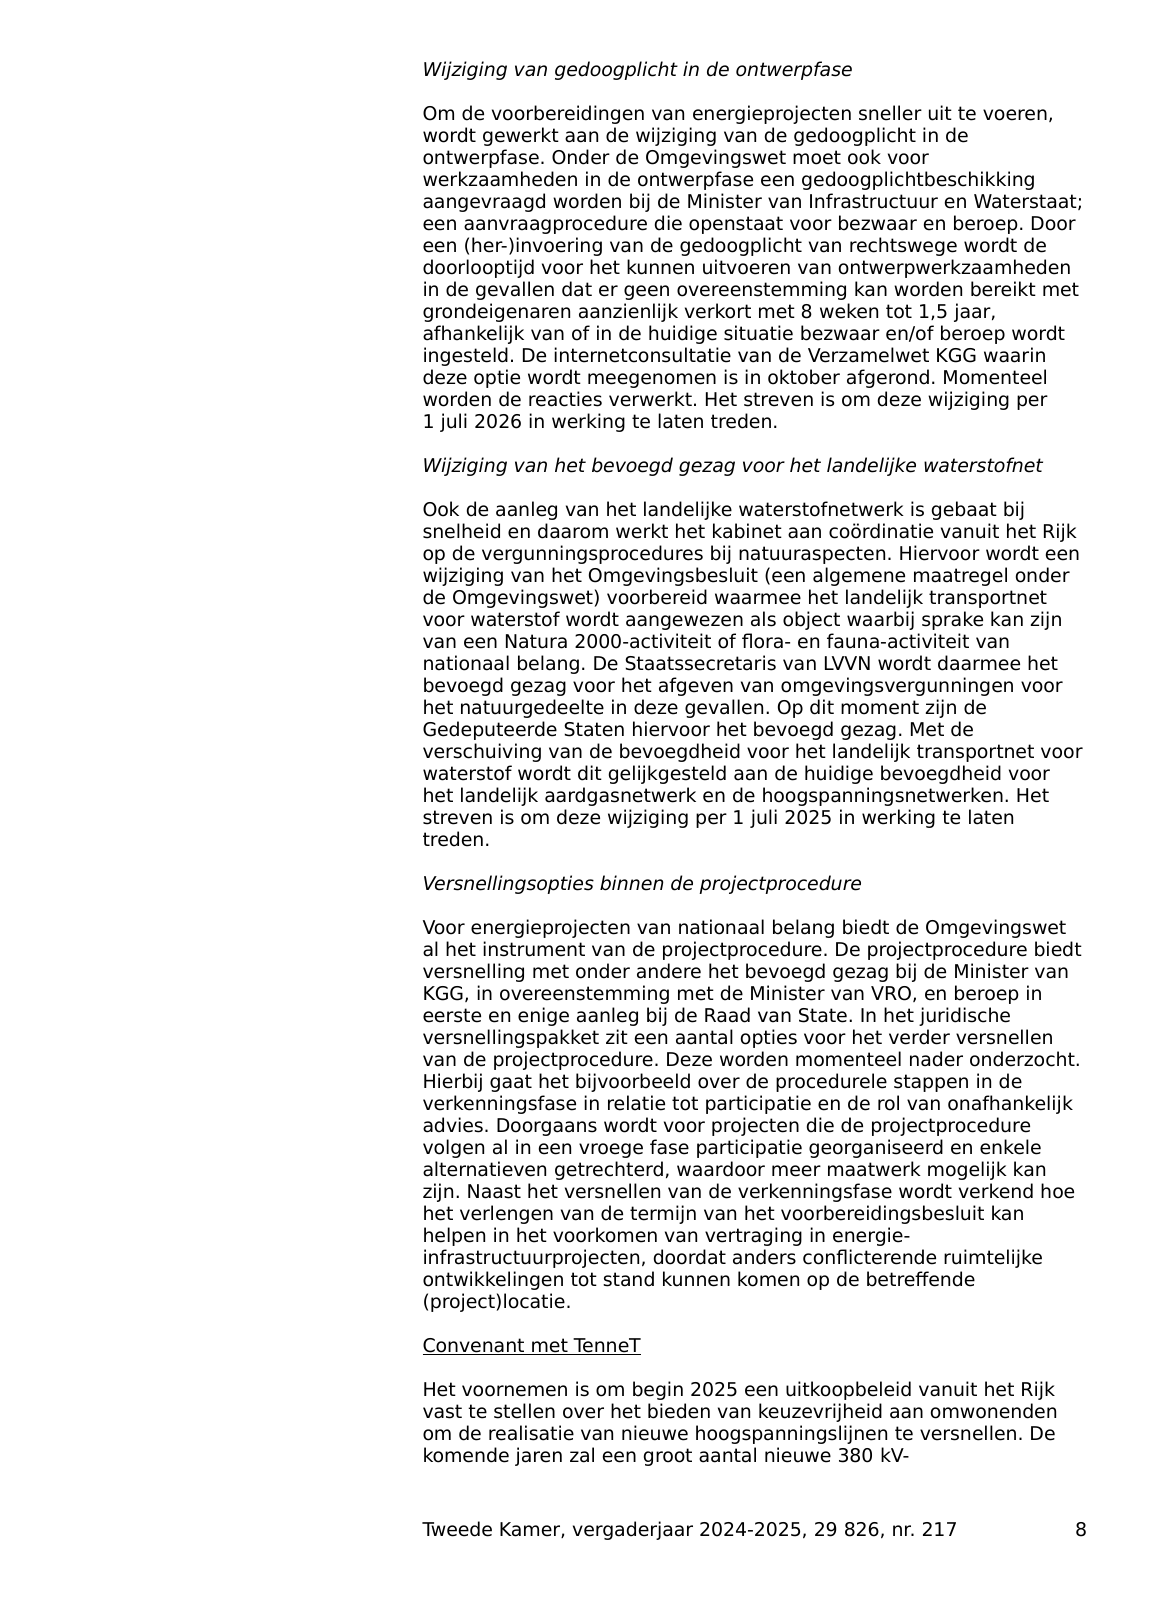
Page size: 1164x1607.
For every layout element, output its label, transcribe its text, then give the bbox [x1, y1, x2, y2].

subtitle Convenant met TenneT [422, 1335, 1087, 1357]
text Om de voorbereidingen van energieprojecten sneller uit te voeren, wordt gewerkt aan de wijziging van de gedoogplicht in de ontwerpfase. Onder de Omgevingswet moet ook voor werkzaamheden in de ontwerpfase een gedoogplichtbeschikking aangevraagd worden bij de Minister van Infrastructuur en Waterstaat; een aanvraagprocedure die openstaat voor bezwaar en beroep. Door een (her-)invoering van de gedoogplicht van rechtswege wordt de doorlooptijd voor het kunnen uitvoeren van ontwerpwerkzaamheden in de gevallen dat er geen overeenstemming kan worden bereikt met grondeigenaren aanzienlijk verkort met 8 weken tot 1,5 jaar, afhankelijk van of in de huidige situatie bezwaar en/of beroep wordt ingesteld. De internetconsultatie van de Verzamelwet KGG waarin deze optie wordt meegenomen is in oktober afgerond. Momenteel worden de reacties verwerkt. Het streven is om deze wijziging per 1 juli 2026 in werking te laten treden. [422, 103, 1087, 433]
subtitle Versnellingsopties binnen de projectprocedure [422, 873, 1087, 895]
text Ook de aanleg van het landelijke waterstofnetwerk is gebaat bij snelheid en daarom werkt het kabinet aan coördinatie vanuit het Rijk op de vergunningsprocedures bij natuuraspecten. Hiervoor wordt een wijziging van het Omgevingsbesluit (een algemene maatregel onder de Omgevingswet) voorbereid waarmee het landelijk transportnet voor waterstof wordt aangewezen als object waarbij sprake kan zijn van een Natura 2000-activiteit of flora- en fauna-activiteit van nationaal belang. De Staatssecretaris van LVVN wordt daarmee het bevoegd gezag voor het afgeven van omgevingsvergunningen voor het natuurgedeelte in deze gevallen. Op dit moment zijn de Gedeputeerde Staten hiervoor het bevoegd gezag. Met de verschuiving van de bevoegdheid voor het landelijk transportnet voor waterstof wordt dit gelijkgesteld aan de huidige bevoegdheid voor het landelijk aardgasnetwerk en de hoogspanningsnetwerken. Het streven is om deze wijziging per 1 juli 2025 in werking te laten treden. [422, 499, 1087, 851]
subtitle Wijziging van gedoogplicht in de ontwerpfase [422, 59, 1087, 81]
text Voor energieprojecten van nationaal belang biedt de Omgevingswet al het instrument van de projectprocedure. De projectprocedure biedt versnelling met onder andere het bevoegd gezag bij de Minister van KGG, in overeenstemming met de Minister van VRO, en beroep in eerste en enige aanleg bij de Raad van State. In het juridische versnellingspakket zit een aantal opties voor het verder versnellen van de projectprocedure. Deze worden momenteel nader onderzocht. Hierbij gaat het bijvoorbeeld over de procedurele stappen in de verkenningsfase in relatie tot participatie en de rol van onafhankelijk advies. Doorgaans wordt voor projecten die de projectprocedure volgen al in een vroege fase participatie georganiseerd en enkele alternatieven getrechterd, waardoor meer maatwerk mogelijk kan zijn. Naast het versnellen van de verkenningsfase wordt verkend hoe het verlengen van de termijn van het voorbereidingsbesluit kan helpen in het voorkomen van vertraging in energie-infrastructuurprojecten, doordat anders conflicterende ruimtelijke ontwikkelingen tot stand kunnen komen op de betreffende (project)locatie. [422, 917, 1087, 1313]
subtitle Wijziging van het bevoegd gezag voor het landelijke waterstofnet [422, 455, 1087, 477]
text Het voornemen is om begin 2025 een uitkoopbeleid vanuit het Rijk vast te stellen over het bieden van keuzevrijheid aan omwonenden om de realisatie van nieuwe hoogspanningslijnen te versnellen. De komende jaren zal een groot aantal nieuwe 380 kV- [422, 1379, 1087, 1467]
